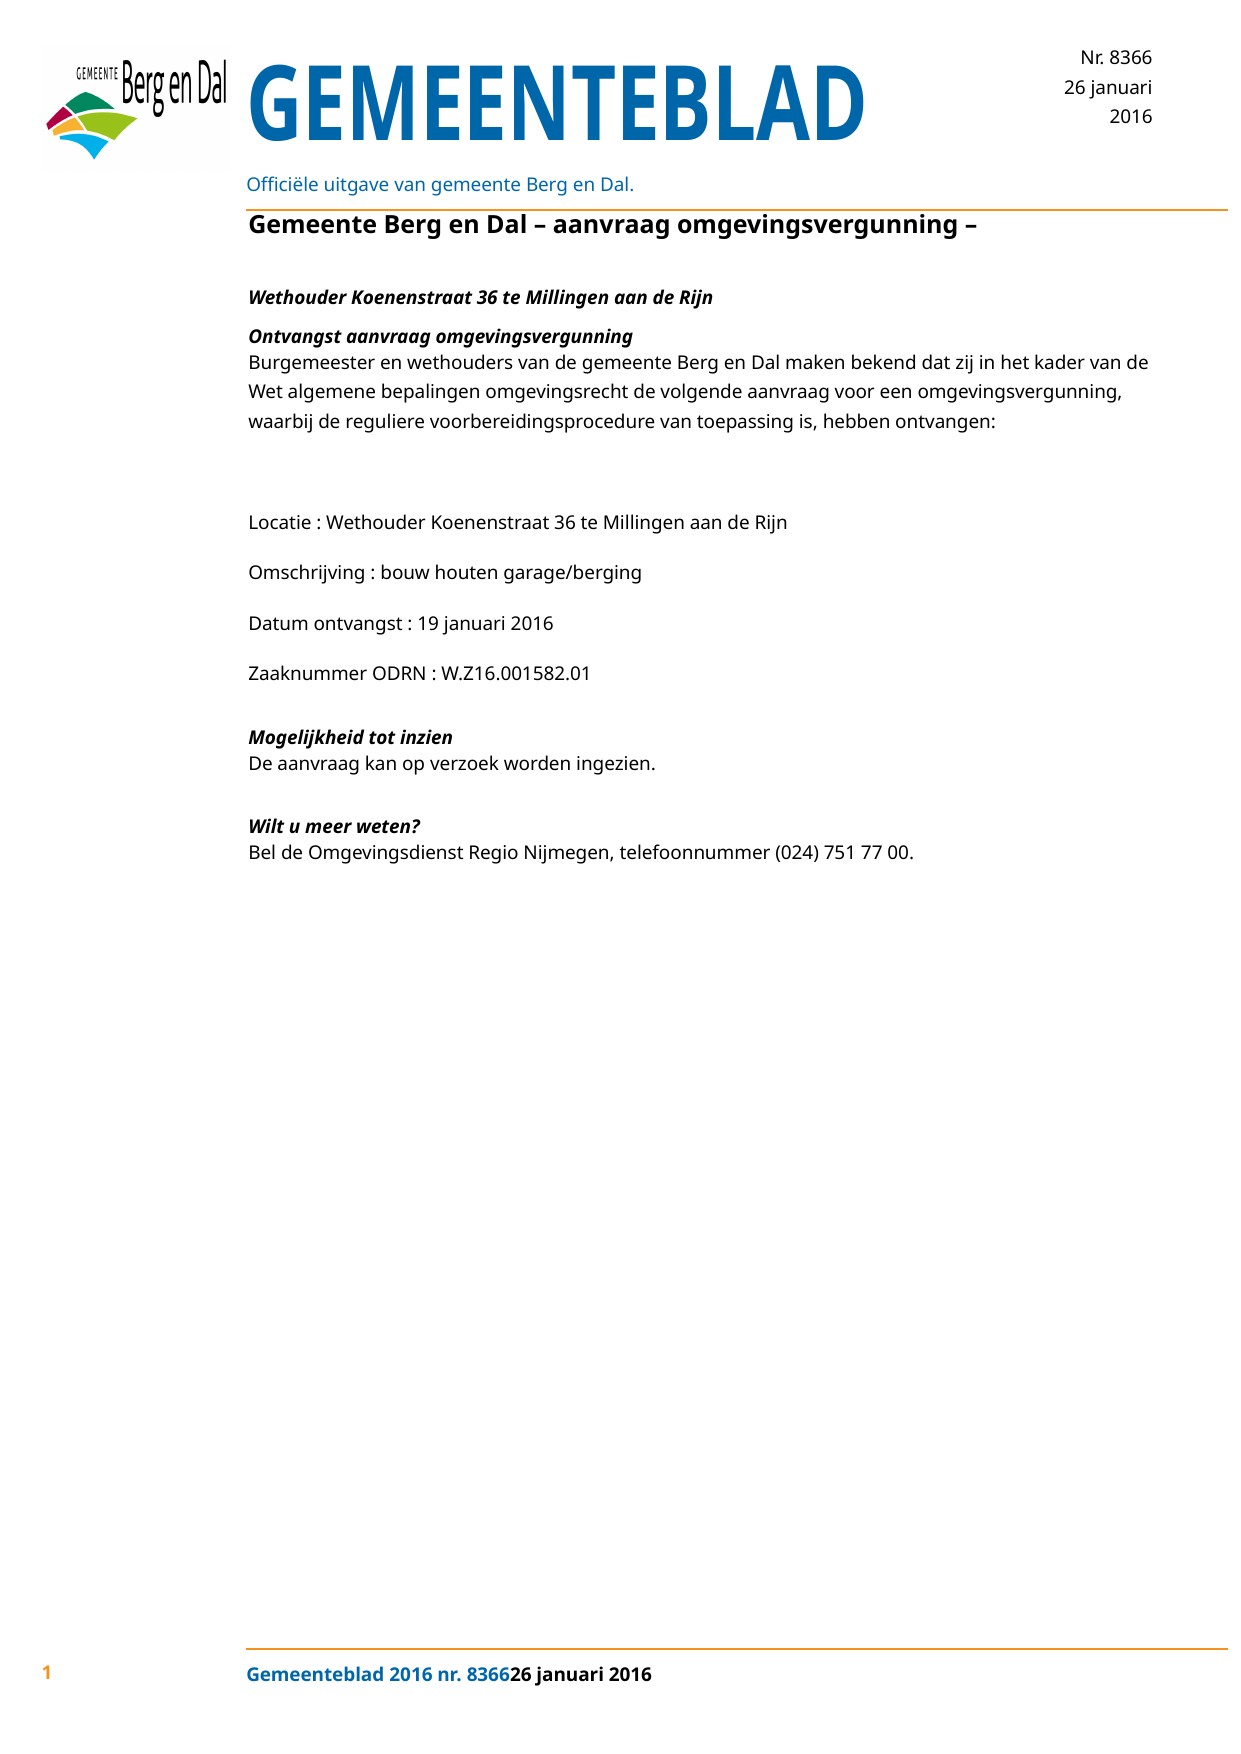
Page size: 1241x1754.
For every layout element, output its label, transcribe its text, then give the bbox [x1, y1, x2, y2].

text De aanvraag kan op verzoek worden ingezien. [248, 750, 1152, 776]
text Zaaknummer ODRN : W.Z16.001582.01 [248, 660, 1152, 686]
picture [41, 47, 231, 172]
text Bel de Omgevingsdienst Regio Nijmegen, telefoonnummer (024) 751 77 00. [248, 839, 1152, 865]
text Omschrijving : bouw houten garage/berging [248, 559, 1152, 585]
text Mogelijkheid tot inzien [248, 724, 1152, 750]
text Gemeente Berg en Dal – aanvraag omgevingsvergunning – [248, 211, 1152, 241]
text Datum ontvangst : 19 januari 2016 [248, 610, 1152, 635]
text Ontvangst aanvraag omgevingsvergunning [248, 323, 1152, 349]
text Burgemeester en wethouders van de gemeente Berg en Dal maken bekend dat zij in het kader van de Wet algemene bepalingen omgevingsrecht de volgende aanvraag voor een omgevingsvergunning, waarbij de reguliere voorbereidingsprocedure van toepassing is, hebben ontvangen: [248, 349, 1152, 434]
text Wilt u meer weten? [248, 814, 1152, 839]
text Locatie : Wethouder Koenenstraat 36 te Millingen aan de Rijn [248, 509, 1152, 534]
text Wethouder Koenenstraat 36 te Millingen aan de Rijn [248, 284, 1152, 309]
